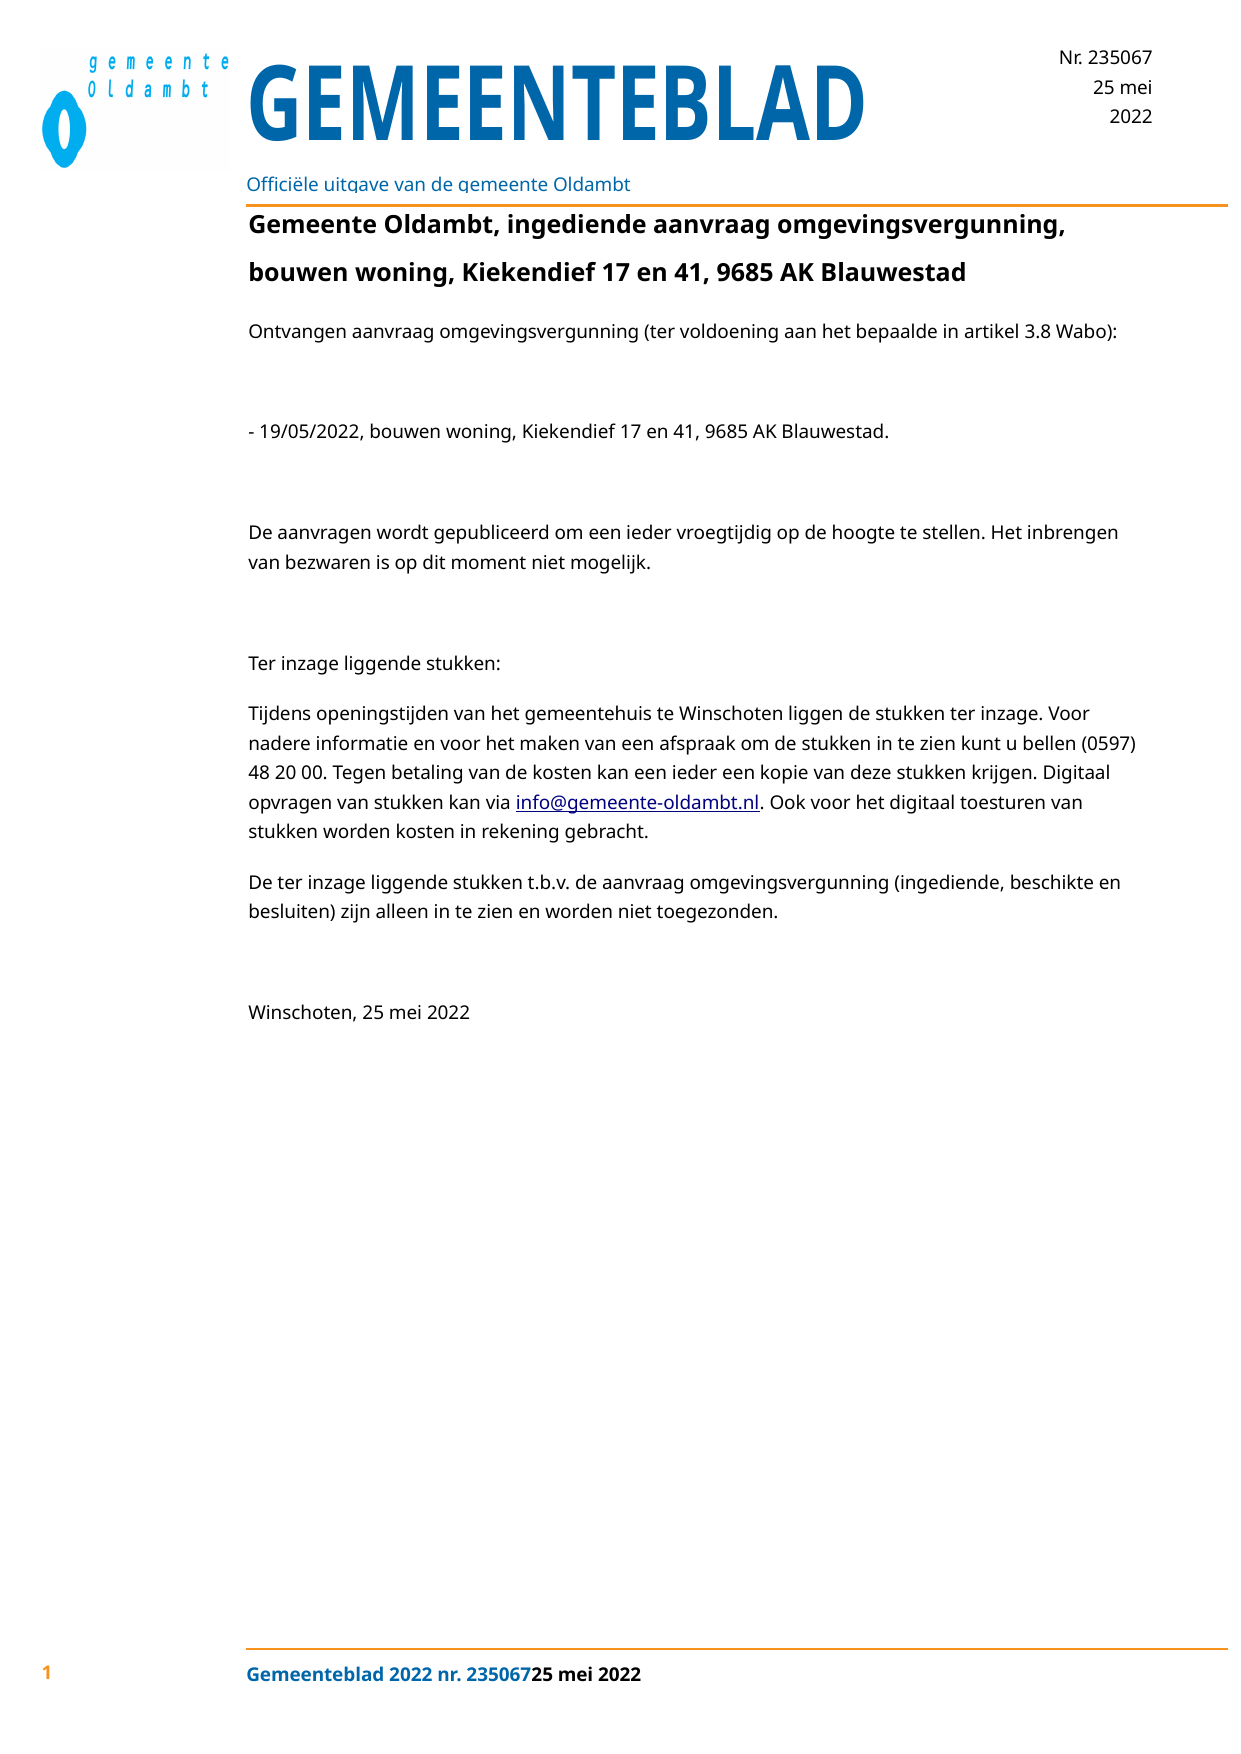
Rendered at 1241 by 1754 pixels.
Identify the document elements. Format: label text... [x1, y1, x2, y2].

text Ter inzage liggende stukken: [248, 650, 1152, 676]
picture [41, 47, 231, 172]
text Tijdens openingstijden van het gemeentehuis te Winschoten liggen de stukken ter inzage. Voor nadere informatie en voor het maken van een afspraak om de stukken in te zien kunt u bellen (0597) 48 20 00. Tegen betaling van de kosten kan een ieder een kopie van deze stukken krijgen. Digitaal opvragen van stukken kan via info@gemeente-oldambt.nl. Ook voor het digitaal toesturen van stukken worden kosten in rekening gebracht. [248, 700, 1152, 844]
text Winschoten, 25 mei 2022 [248, 999, 1152, 1025]
text De aanvragen wordt gepubliceerd om een ieder vroegtijdig op de hoogte te stellen. Het inbrengen van bezwaren is op dit moment niet mogelijk. [248, 519, 1152, 575]
text - 19/05/2022, bouwen woning, Kiekendief 17 en 41, 9685 AK Blauwestad. [248, 419, 1152, 444]
text Ontvangen aanvraag omgevingsvergunning (ter voldoening aan het bepaalde in artikel 3.8 Wabo): [248, 318, 1152, 344]
text De ter inzage liggende stukken t.b.v. de aanvraag omgevingsvergunning (ingediende, beschikte en besluiten) zijn alleen in te zien en worden niet toegezonden. [248, 869, 1152, 924]
text Gemeente Oldambt, ingediende aanvraag omgevingsvergunning, bouwen woning, Kiekendief 17 en 41, 9685 AK Blauwestad [248, 207, 1152, 288]
